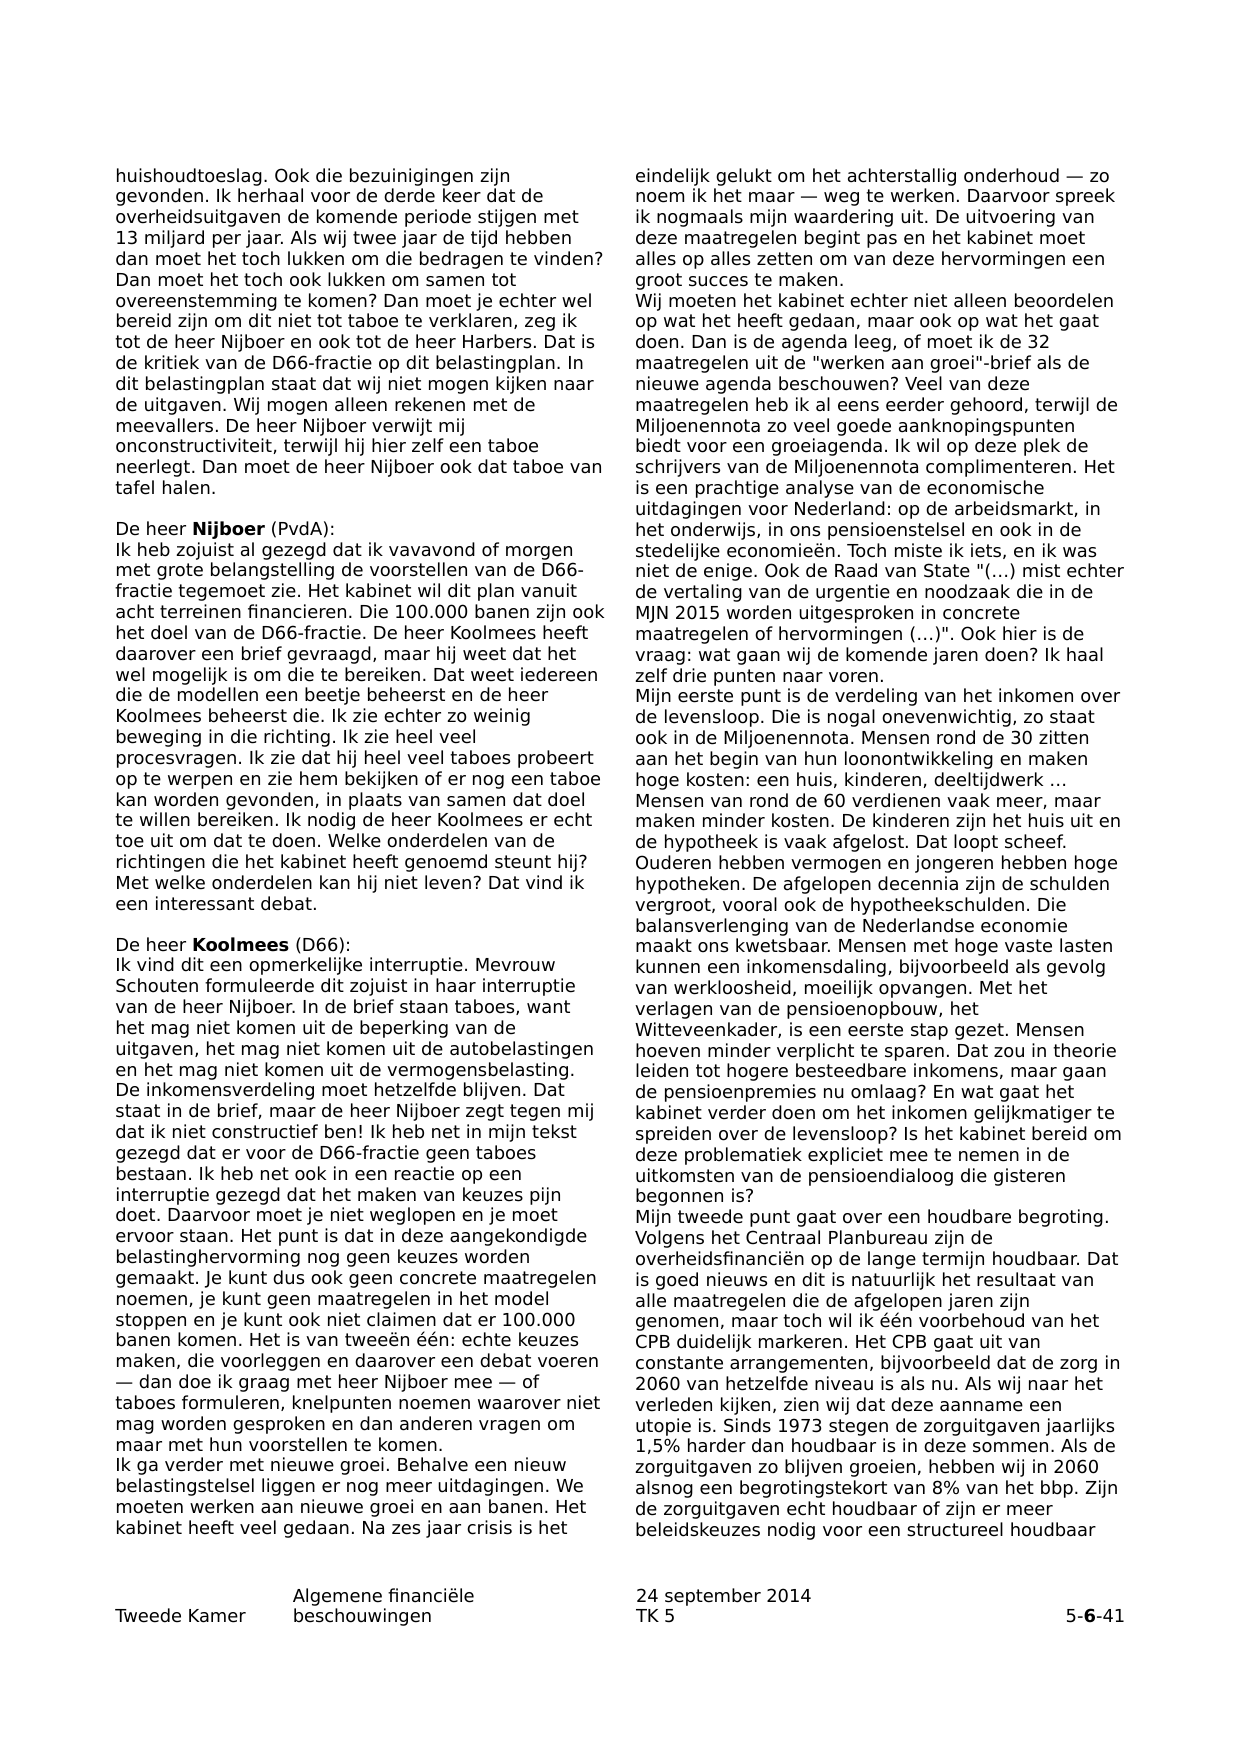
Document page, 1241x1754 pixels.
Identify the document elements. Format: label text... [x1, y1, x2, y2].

text eindelijk gelukt om het achterstallig onderhoud — zo noem ik het maar — weg te werken. Daarvoor spreek ik nogmaals mijn waardering uit. De uitvoering van deze maatregelen begint pas en het kabinet moet alles op alles zetten om van deze hervormingen een groot succes te maken. [635, 165, 1125, 290]
text Mijn eerste punt is de verdeling van het inkomen over de levensloop. Die is nogal onevenwichtig, zo staat ook in de Miljoenennota. Mensen rond de 30 zitten aan het begin van hun loonontwikkeling en maken hoge kosten: een huis, kinderen, deeltijdwerk … Mensen van rond de 60 verdienen vaak meer, maar maken minder kosten. De kinderen zijn het huis uit en de hypotheek is vaak afgelost. Dat loopt scheef. Ouderen hebben vermogen en jongeren hebben hoge hypotheken. De afgelopen decennia zijn de schulden vergroot, vooral ook de hypotheekschulden. Die balansverlenging van de Nederlandse economie maakt ons kwetsbaar. Mensen met hoge vaste lasten kunnen een inkomensdaling, bijvoorbeeld als gevolg van werkloosheid, moeilijk opvangen. Met het verlagen van de pensioenopbouw, het Witteveenkader, is een eerste stap gezet. Mensen hoeven minder verplicht te sparen. Dat zou in theorie leiden tot hogere besteedbare inkomens, maar gaan de pensioenpremies nu omlaag? En wat gaat het kabinet verder doen om het inkomen gelijkmatiger te spreiden over de levensloop? Is het kabinet bereid om deze problematiek expliciet mee te nemen in de uitkomsten van de pensioendialoog die gisteren begonnen is? [635, 686, 1125, 1207]
text De heer Koolmees (D66): [115, 934, 605, 955]
text Ik ga verder met nieuwe groei. Behalve een nieuw belastingstelsel liggen er nog meer uitdagingen. We moeten werken aan nieuwe groei en aan banen. Het kabinet heeft veel gedaan. Na zes jaar crisis is het [115, 1455, 605, 1538]
text Mijn tweede punt gaat over een houdbare begroting. Volgens het Centraal Planbureau zijn de overheidsfinanciën op de lange termijn houdbaar. Dat is goed nieuws en dit is natuurlijk het resultaat van alle maatregelen die de afgelopen jaren zijn genomen, maar toch wil ik één voorbehoud van het CPB duidelijk markeren. Het CPB gaat uit van constante arrangementen, bijvoorbeeld dat de zorg in 2060 van hetzelfde niveau is als nu. Als wij naar het verleden kijken, zien wij dat deze aanname een utopie is. Sinds 1973 stegen de zorguitgaven jaarlijks 1,5% harder dan houdbaar is in deze sommen. Als de zorguitgaven zo blijven groeien, hebben wij in 2060 alsnog een begrotingstekort van 8% van het bbp. Zijn de zorguitgaven echt houdbaar of zijn er meer beleidskeuzes nodig voor een structureel houdbaar [635, 1207, 1125, 1540]
text Wij moeten het kabinet echter niet alleen beoordelen op wat het heeft gedaan, maar ook op wat het gaat doen. Dan is de agenda leeg, of moet ik de 32 maatregelen uit de "werken aan groei"-brief als de nieuwe agenda beschouwen? Veel van deze maatregelen heb ik al eens eerder gehoord, terwijl de Miljoenennota zo veel goede aanknopingspunten biedt voor een groeiagenda. Ik wil op deze plek de schrijvers van de Miljoenennota complimenteren. Het is een prachtige analyse van de economische uitdagingen voor Nederland: op de arbeidsmarkt, in het onderwijs, in ons pensioenstelsel en ook in de stedelijke economieën. Toch miste ik iets, en ik was niet de enige. Ook de Raad van State "(…) mist echter de vertaling van de urgentie en noodzaak die in de MJN 2015 worden uitgesproken in concrete maatregelen of hervormingen (…)". Ook hier is de vraag: wat gaan wij de komende jaren doen? Ik haal zelf drie punten naar voren. [635, 290, 1125, 686]
text huishoudtoeslag. Ook die bezuinigingen zijn gevonden. Ik herhaal voor de derde keer dat de overheidsuitgaven de komende periode stijgen met 13 miljard per jaar. Als wij twee jaar de tijd hebben dan moet het toch lukken om die bedragen te vinden? Dan moet het toch ook lukken om samen tot overeenstemming te komen? Dan moet je echter wel bereid zijn om dit niet tot taboe te verklaren, zeg ik tot de heer Nijboer en ook tot de heer Harbers. Dat is de kritiek van de D66-fractie op dit belastingplan. In dit belastingplan staat dat wij niet mogen kijken naar de uitgaven. Wij mogen alleen rekenen met de meevallers. De heer Nijboer verwijt mij onconstructiviteit, terwijl hij hier zelf een taboe neerlegt. Dan moet de heer Nijboer ook dat taboe van tafel halen. [115, 165, 605, 499]
text De heer Nijboer (PvdA): [115, 519, 605, 539]
text Ik heb zojuist al gezegd dat ik vavavond of morgen met grote belangstelling de voorstellen van de D66-fractie tegemoet zie. Het kabinet wil dit plan vanuit acht terreinen financieren. Die 100.000 banen zijn ook het doel van de D66-fractie. De heer Koolmees heeft daarover een brief gevraagd, maar hij weet dat het wel mogelijk is om die te bereiken. Dat weet iedereen die de modellen een beetje beheerst en de heer Koolmees beheerst die. Ik zie echter zo weinig beweging in die richting. Ik zie heel veel procesvragen. Ik zie dat hij heel veel taboes probeert op te werpen en zie hem bekijken of er nog een taboe kan worden gevonden, in plaats van samen dat doel te willen bereiken. Ik nodig de heer Koolmees er echt toe uit om dat te doen. Welke onderdelen van de richtingen die het kabinet heeft genoemd steunt hij? Met welke onderdelen kan hij niet leven? Dat vind ik een interessant debat. [115, 539, 605, 914]
text Ik vind dit een opmerkelijke interruptie. Mevrouw Schouten formuleerde dit zojuist in haar interruptie van de heer Nijboer. In de brief staan taboes, want het mag niet komen uit de beperking van de uitgaven, het mag niet komen uit de autobelastingen en het mag niet komen uit de vermogensbelasting. De inkomensverdeling moet hetzelfde blijven. Dat staat in de brief, maar de heer Nijboer zegt tegen mij dat ik niet constructief ben! Ik heb net in mijn tekst gezegd dat er voor de D66-fractie geen taboes bestaan. Ik heb net ook in een reactie op een interruptie gezegd dat het maken van keuzes pijn doet. Daarvoor moet je niet weglopen en je moet ervoor staan. Het punt is dat in deze aangekondigde belastinghervorming nog geen keuzes worden gemaakt. Je kunt dus ook geen concrete maatregelen noemen, je kunt geen maatregelen in het model stoppen en je kunt ook niet claimen dat er 100.000 banen komen. Het is van tweeën één: echte keuzes maken, die voorleggen en daarover een debat voeren — dan doe ik graag met heer Nijboer mee — of taboes formuleren, knelpunten noemen waarover niet mag worden gesproken en dan anderen vragen om maar met hun voorstellen te komen. [115, 955, 605, 1455]
